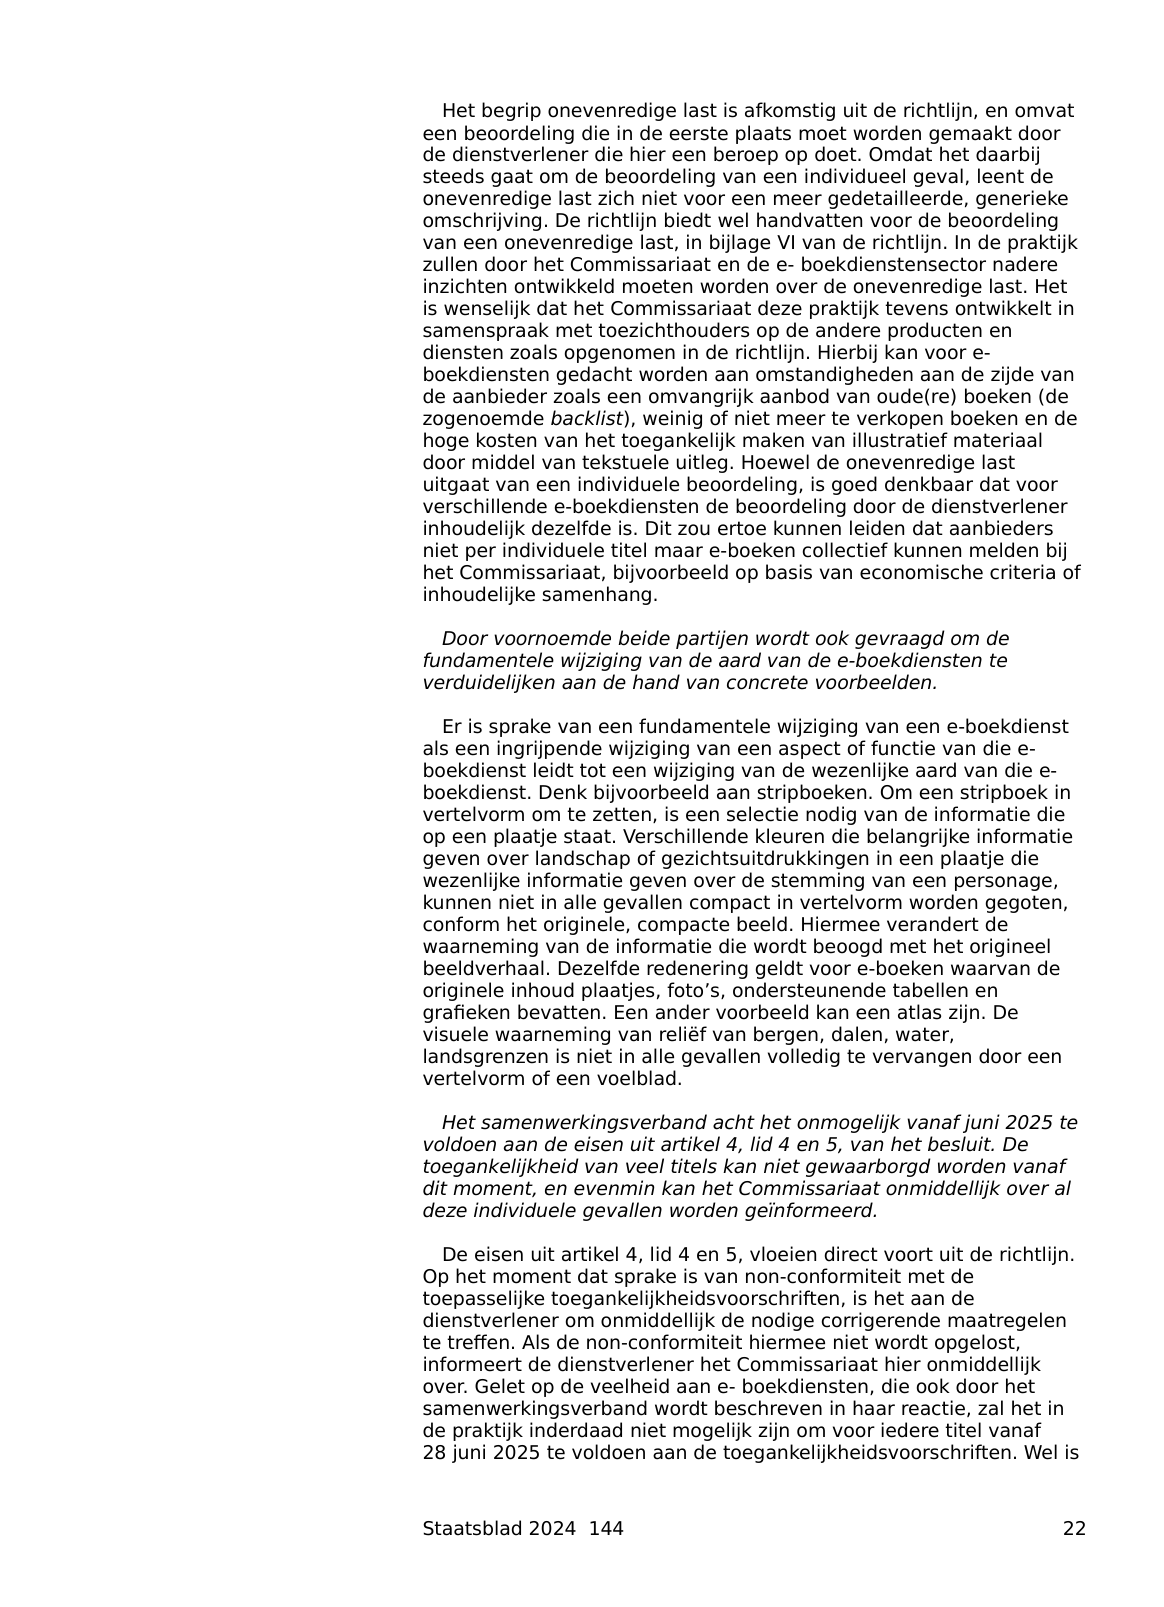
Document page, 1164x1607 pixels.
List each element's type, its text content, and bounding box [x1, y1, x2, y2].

text Het begrip onevenredige last is afkomstig uit de richtlijn, en omvat een beoordeling die in de eerste plaats moet worden gemaakt door de dienstverlener die hier een beroep op doet. Omdat het daarbij steeds gaat om de beoordeling van een individueel geval, leent de onevenredige last zich niet voor een meer gedetailleerde, generieke omschrijving. De richtlijn biedt wel handvatten voor de beoordeling van een onevenredige last, in bijlage VI van de richtlijn. In de praktijk zullen door het Commissariaat en de e- boekdienstensector nadere inzichten ontwikkeld moeten worden over de onevenredige last. Het is wenselijk dat het Commissariaat deze praktijk tevens ontwikkelt in samenspraak met toezichthouders op de andere producten en diensten zoals opgenomen in de richtlijn. Hierbij kan voor e-boekdiensten gedacht worden aan omstandigheden aan de zijde van de aanbieder zoals een omvangrijk aanbod van oude(re) boeken (de zogenoemde backlist), weinig of niet meer te verkopen boeken en de hoge kosten van het toegankelijk maken van illustratief materiaal door middel van tekstuele uitleg. Hoewel de onevenredige last uitgaat van een individuele beoordeling, is goed denkbaar dat voor verschillende e-boekdiensten de beoordeling door de dienstverlener inhoudelijk dezelfde is. Dit zou ertoe kunnen leiden dat aanbieders niet per individuele titel maar e-boeken collectief kunnen melden bij het Commissariaat, bijvoorbeeld op basis van economische criteria of inhoudelijke samenhang. [422, 100, 1087, 606]
text Het samenwerkingsverband acht het onmogelijk vanaf juni 2025 te voldoen aan de eisen uit artikel 4, lid 4 en 5, van het besluit. De toegankelijkheid van veel titels kan niet gewaarborgd worden vanaf dit moment, en evenmin kan het Commissariaat onmiddellijk over al deze individuele gevallen worden geïnformeerd. [422, 1112, 1087, 1222]
text Er is sprake van een fundamentele wijziging van een e-boekdienst als een ingrijpende wijziging van een aspect of functie van die e-boekdienst leidt tot een wijziging van de wezenlijke aard van die e-boekdienst. Denk bijvoorbeeld aan stripboeken. Om een stripboek in vertelvorm om te zetten, is een selectie nodig van de informatie die op een plaatje staat. Verschillende kleuren die belangrijke informatie geven over landschap of gezichtsuitdrukkingen in een plaatje die wezenlijke informatie geven over de stemming van een personage, kunnen niet in alle gevallen compact in vertelvorm worden gegoten, conform het originele, compacte beeld. Hiermee verandert de waarneming van de informatie die wordt beoogd met het origineel beeldverhaal. Dezelfde redenering geldt voor e-boeken waarvan de originele inhoud plaatjes, foto’s, ondersteunende tabellen en grafieken bevatten. Een ander voorbeeld kan een atlas zijn. De visuele waarneming van reliëf van bergen, dalen, water, landsgrenzen is niet in alle gevallen volledig te vervangen door een vertelvorm of een voelblad. [422, 716, 1087, 1090]
text Door voornoemde beide partijen wordt ook gevraagd om de fundamentele wijziging van de aard van de e-boekdiensten te verduidelijken aan de hand van concrete voorbeelden. [422, 628, 1087, 694]
text De eisen uit artikel 4, lid 4 en 5, vloeien direct voort uit de richtlijn. Op het moment dat sprake is van non-conformiteit met de toepasselijke toegankelijkheidsvoorschriften, is het aan de dienstverlener om onmiddellijk de nodige corrigerende maatregelen te treffen. Als de non-conformiteit hiermee niet wordt opgelost, informeert de dienstverlener het Commissariaat hier onmiddellijk over. Gelet op de veelheid aan e- boekdiensten, die ook door het samenwerkingsverband wordt beschreven in haar reactie, zal het in de praktijk inderdaad niet mogelijk zijn om voor iedere titel vanaf 28 juni 2025 te voldoen aan de toegankelijkheidsvoorschriften. Wel is [422, 1244, 1087, 1464]
